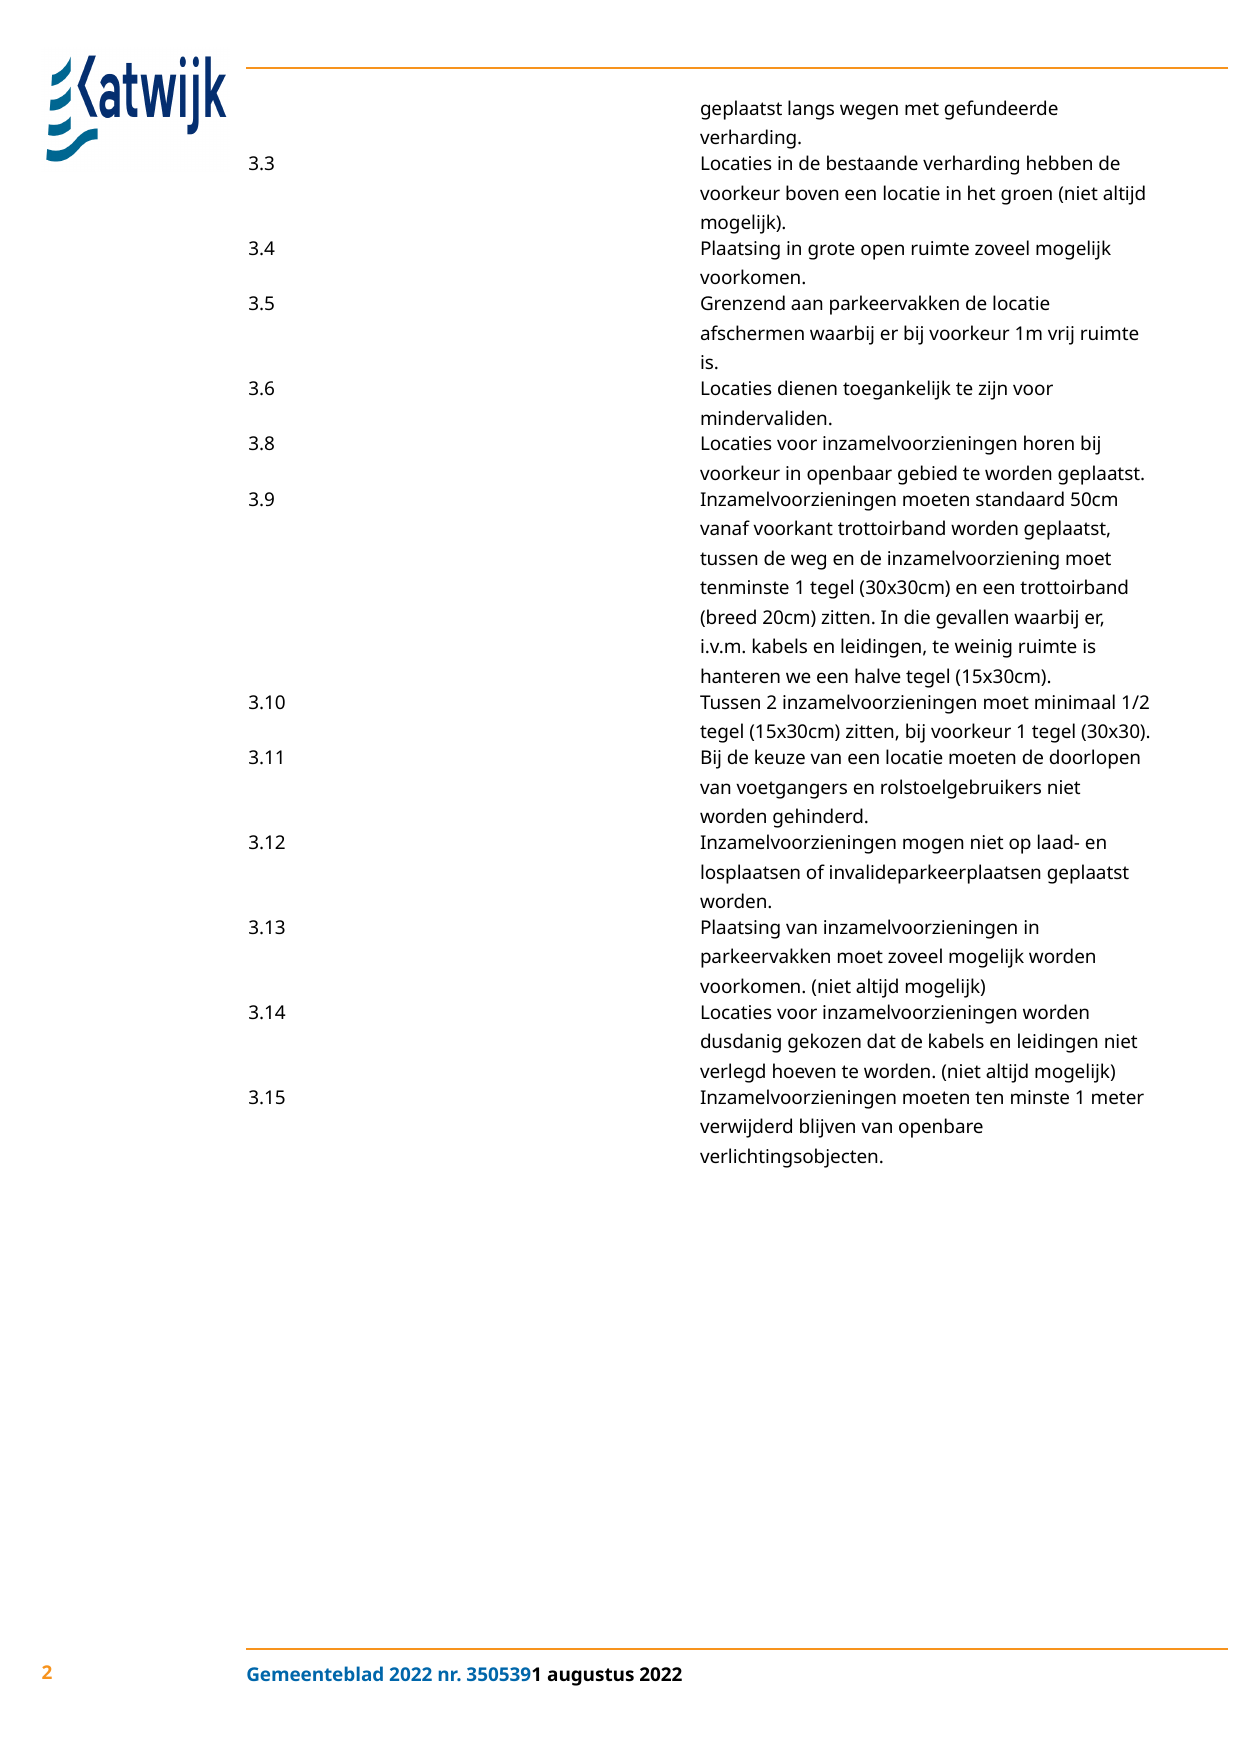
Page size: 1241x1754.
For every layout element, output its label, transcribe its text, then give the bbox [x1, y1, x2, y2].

table_cell Inzamelvoorzieningen moeten ten minste 1 meter verwijderd blijven van openbare verlichtingsobjecten. [700, 1084, 1152, 1169]
table_cell 3.6 [248, 375, 700, 431]
table_cell 3.11 [248, 744, 700, 829]
table_cell geplaatst langs wegen met gefundeerde verharding. [700, 95, 1152, 150]
table_cell Locaties voor inzamelvoorzieningen worden dusdanig gekozen dat de kabels en leidingen niet verlegd hoeven te worden. (niet altijd mogelijk) [700, 999, 1152, 1084]
table_cell 3.10 [248, 689, 700, 744]
picture [41, 47, 231, 172]
table_cell Grenzend aan parkeervakken de locatie afschermen waarbij er bij voorkeur 1m vrij ruimte is. [700, 290, 1152, 375]
table_cell 3.13 [248, 914, 700, 999]
table_cell 3.4 [248, 235, 700, 290]
table_cell Plaatsing in grote open ruimte zoveel mogelijk voorkomen. [700, 235, 1152, 290]
table_cell Bij de keuze van een locatie moeten de doorlopen van voetgangers en rolstoelgebruikers niet worden gehinderd. [700, 744, 1152, 829]
table_cell 3.9 [248, 486, 700, 689]
table_cell 3.12 [248, 829, 700, 914]
table_cell 3.8 [248, 431, 700, 486]
table_cell Inzamelvoorzieningen moeten standaard 50cm vanaf voorkant trottoirband worden geplaatst, tussen de weg en de inzamelvoorziening moet tenminste 1 tegel (30x30cm) en een trottoirband (breed 20cm) zitten. In die gevallen waarbij er, i.v.m. kabels en leidingen, te weinig ruimte is hanteren we een halve tegel (15x30cm). [700, 486, 1152, 689]
table_cell 3.14 [248, 999, 700, 1084]
table_cell Tussen 2 inzamelvoorzieningen moet minimaal 1/2 tegel (15x30cm) zitten, bij voorkeur 1 tegel (30x30). [700, 689, 1152, 744]
table_cell 3.15 [248, 1084, 700, 1169]
table_cell [248, 95, 700, 150]
table_cell Plaatsing van inzamelvoorzieningen in parkeervakken moet zoveel mogelijk worden voorkomen. (niet altijd mogelijk) [700, 914, 1152, 999]
table_cell 3.5 [248, 290, 700, 375]
table_cell 3.3 [248, 150, 700, 235]
table_cell Locaties in de bestaande verharding hebben de voorkeur boven een locatie in het groen (niet altijd mogelijk). [700, 150, 1152, 235]
table_cell Inzamelvoorzieningen mogen niet op laad- en losplaatsen of invalideparkeerplaatsen geplaatst worden. [700, 829, 1152, 914]
table_cell Locaties voor inzamelvoorzieningen horen bij voorkeur in openbaar gebied te worden geplaatst. [700, 431, 1152, 486]
table_cell Locaties dienen toegankelijk te zijn voor mindervaliden. [700, 375, 1152, 431]
